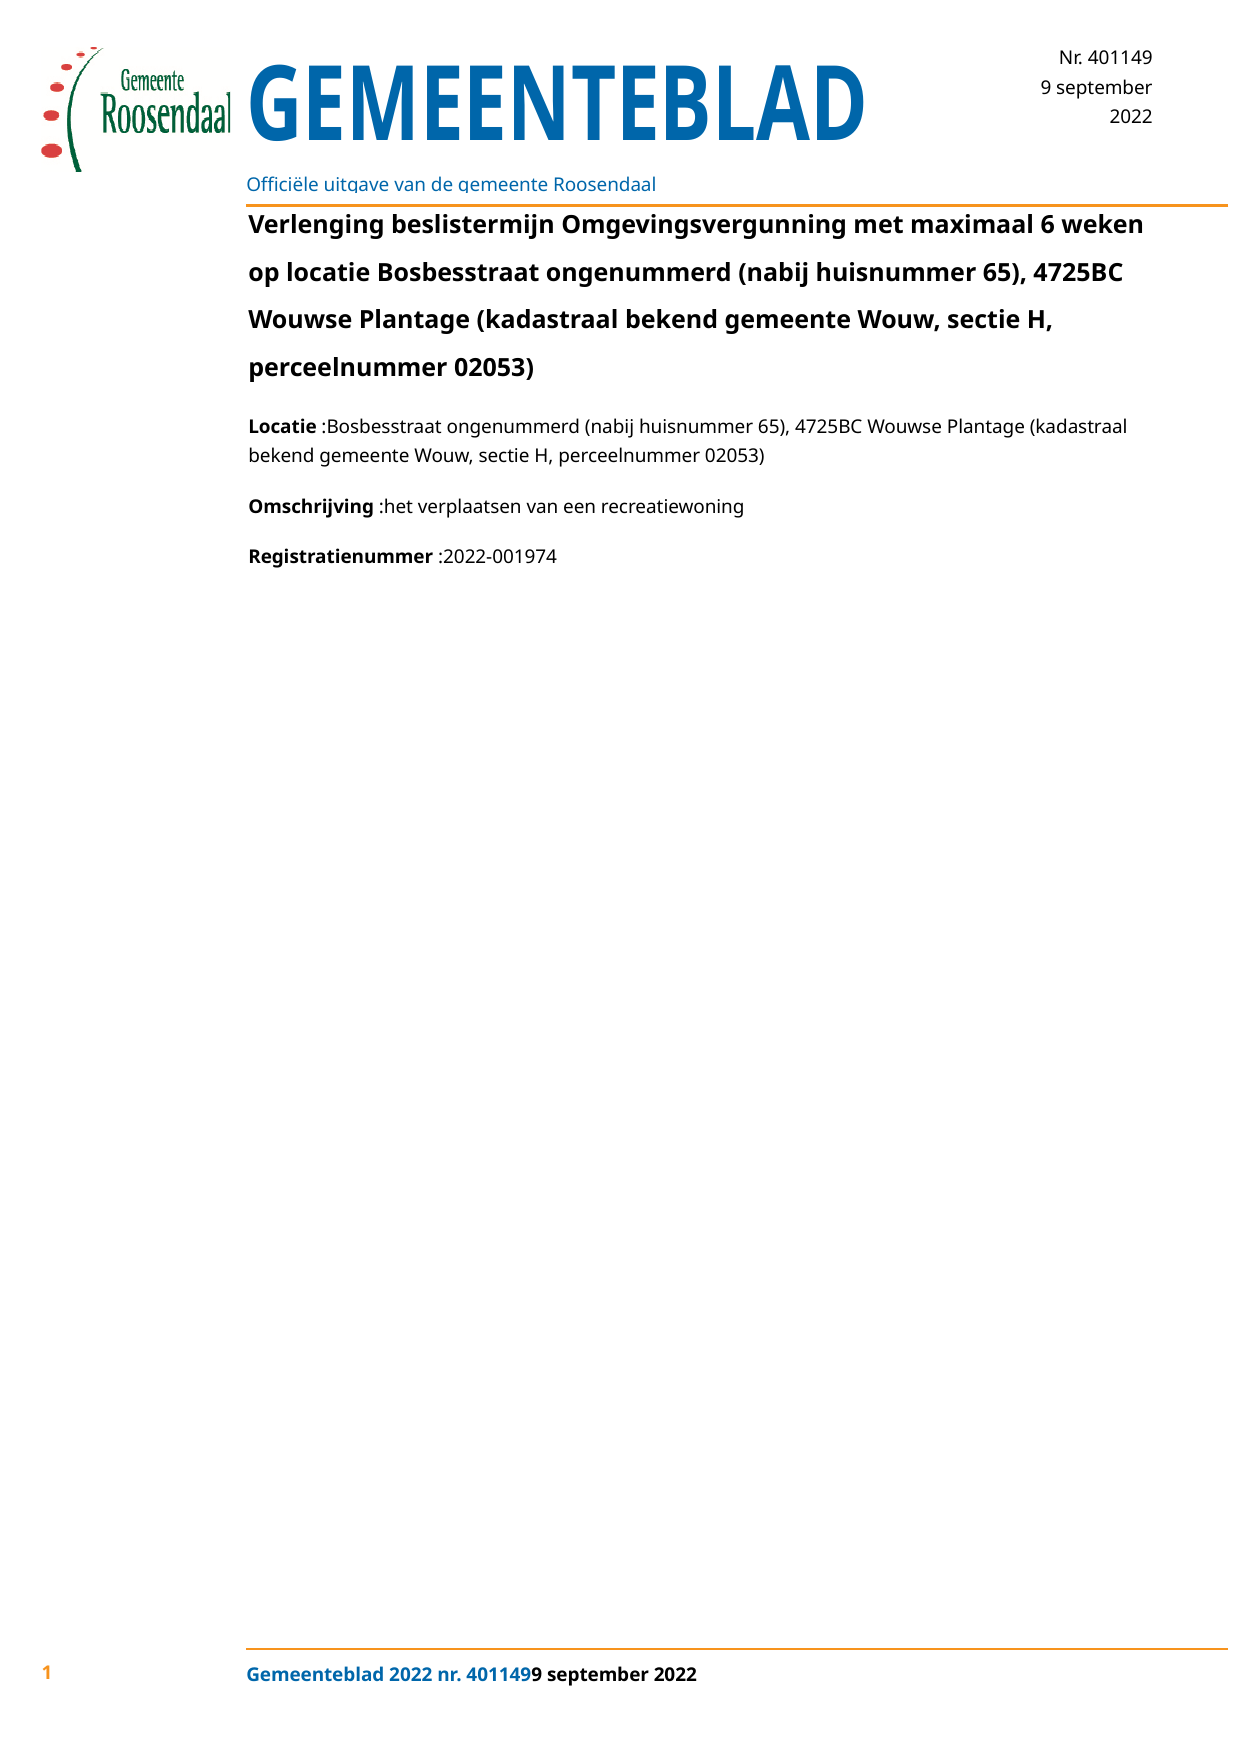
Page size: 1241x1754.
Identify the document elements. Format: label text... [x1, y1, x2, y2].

text Verlenging beslistermijn Omgevingsvergunning met maximaal 6 weken op locatie Bosbesstraat ongenummerd (nabij huisnummer 65), 4725BC Wouwse Plantage (kadastraal bekend gemeente Wouw, sectie H, perceelnummer 02053) [248, 207, 1152, 384]
text Registratienummer :2022-001974 [248, 543, 1152, 569]
text Locatie :Bosbesstraat ongenummerd (nabij huisnummer 65), 4725BC Wouwse Plantage (kadastraal bekend gemeente Wouw, sectie H, perceelnummer 02053) [248, 413, 1152, 468]
text Omschrijving :het verplaatsen van een recreatiewoning [248, 493, 1152, 519]
picture [41, 47, 231, 172]
